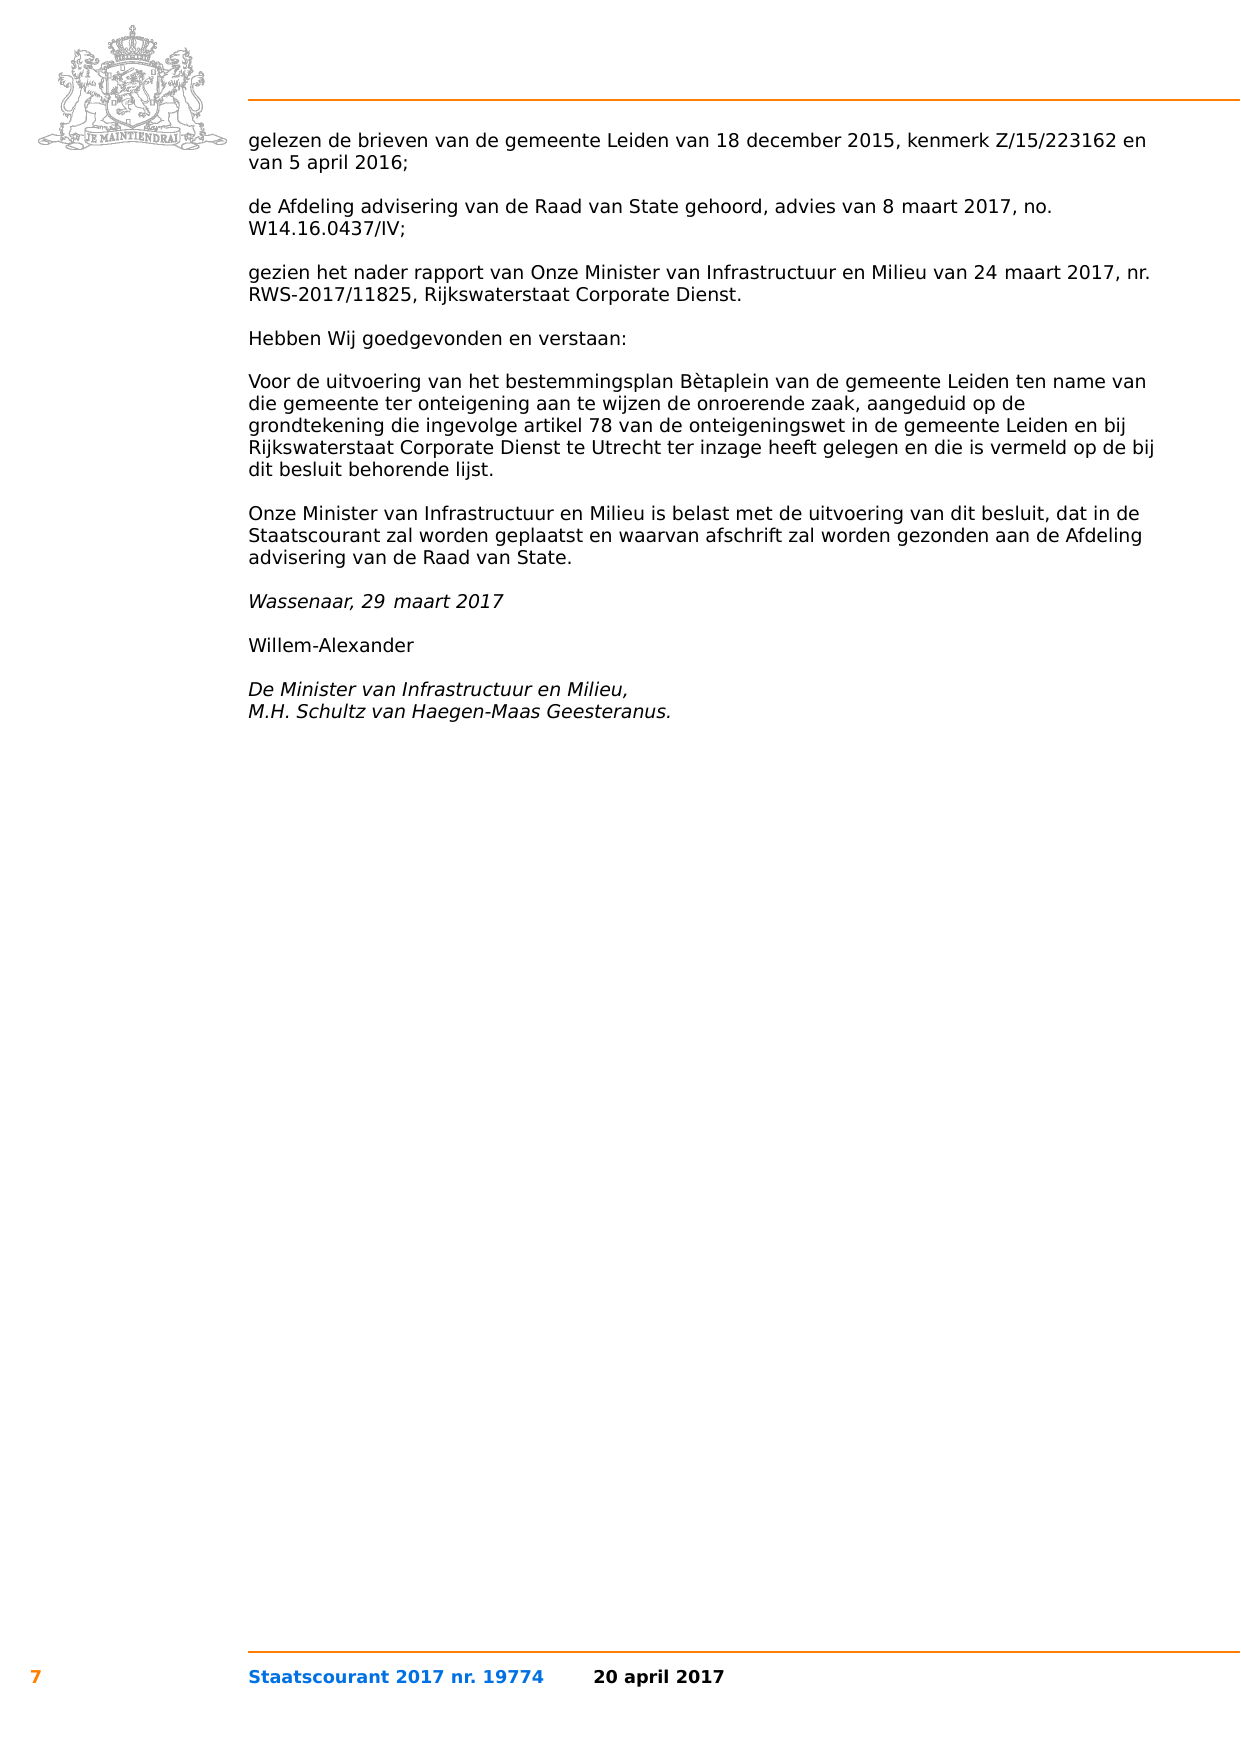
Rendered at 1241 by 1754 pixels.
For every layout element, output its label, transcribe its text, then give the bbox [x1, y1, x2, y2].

text gelezen de brieven van de gemeente Leiden van 18 december 2015, kenmerk Z/15/223162 en van 5 april 2016; [248, 130, 1163, 174]
text gezien het nader rapport van Onze Minister van Infrastructuur en Milieu van 24 maart 2017, nr. RWS-2017/11825, Rijkswaterstaat Corporate Dienst. [248, 262, 1163, 306]
text Hebben Wij goedgevonden en verstaan: [248, 327, 1163, 349]
text Onze Minister van Infrastructuur en Milieu is belast met de uitvoering van dit besluit, dat in de Staatscourant zal worden geplaatst en waarvan afschrift zal worden gezonden aan de Afdeling advisering van de Raad van State. [248, 503, 1163, 569]
picture [38, 25, 227, 150]
text De Minister van Infrastructuur en Milieu, M.H. Schultz van Haegen-Maas Geesteranus. [248, 678, 1163, 722]
text Willem-Alexander [248, 635, 1163, 657]
text de Afdeling advisering van de Raad van State gehoord, advies van 8 maart 2017, no. W14.16.0437/IV; [248, 196, 1163, 240]
text Voor de uitvoering van het bestemmingsplan Bètaplein van de gemeente Leiden ten name van die gemeente ter onteigening aan te wijzen de onroerende zaak, aangeduid op de grondtekening die ingevolge artikel 78 van de onteigeningswet in de gemeente Leiden en bij Rijkswaterstaat Corporate Dienst te Utrecht ter inzage heeft gelegen en die is vermeld op de bij dit besluit behorende lijst. [248, 371, 1163, 481]
text Wassenaar, 29 maart 2017 [248, 591, 1163, 613]
